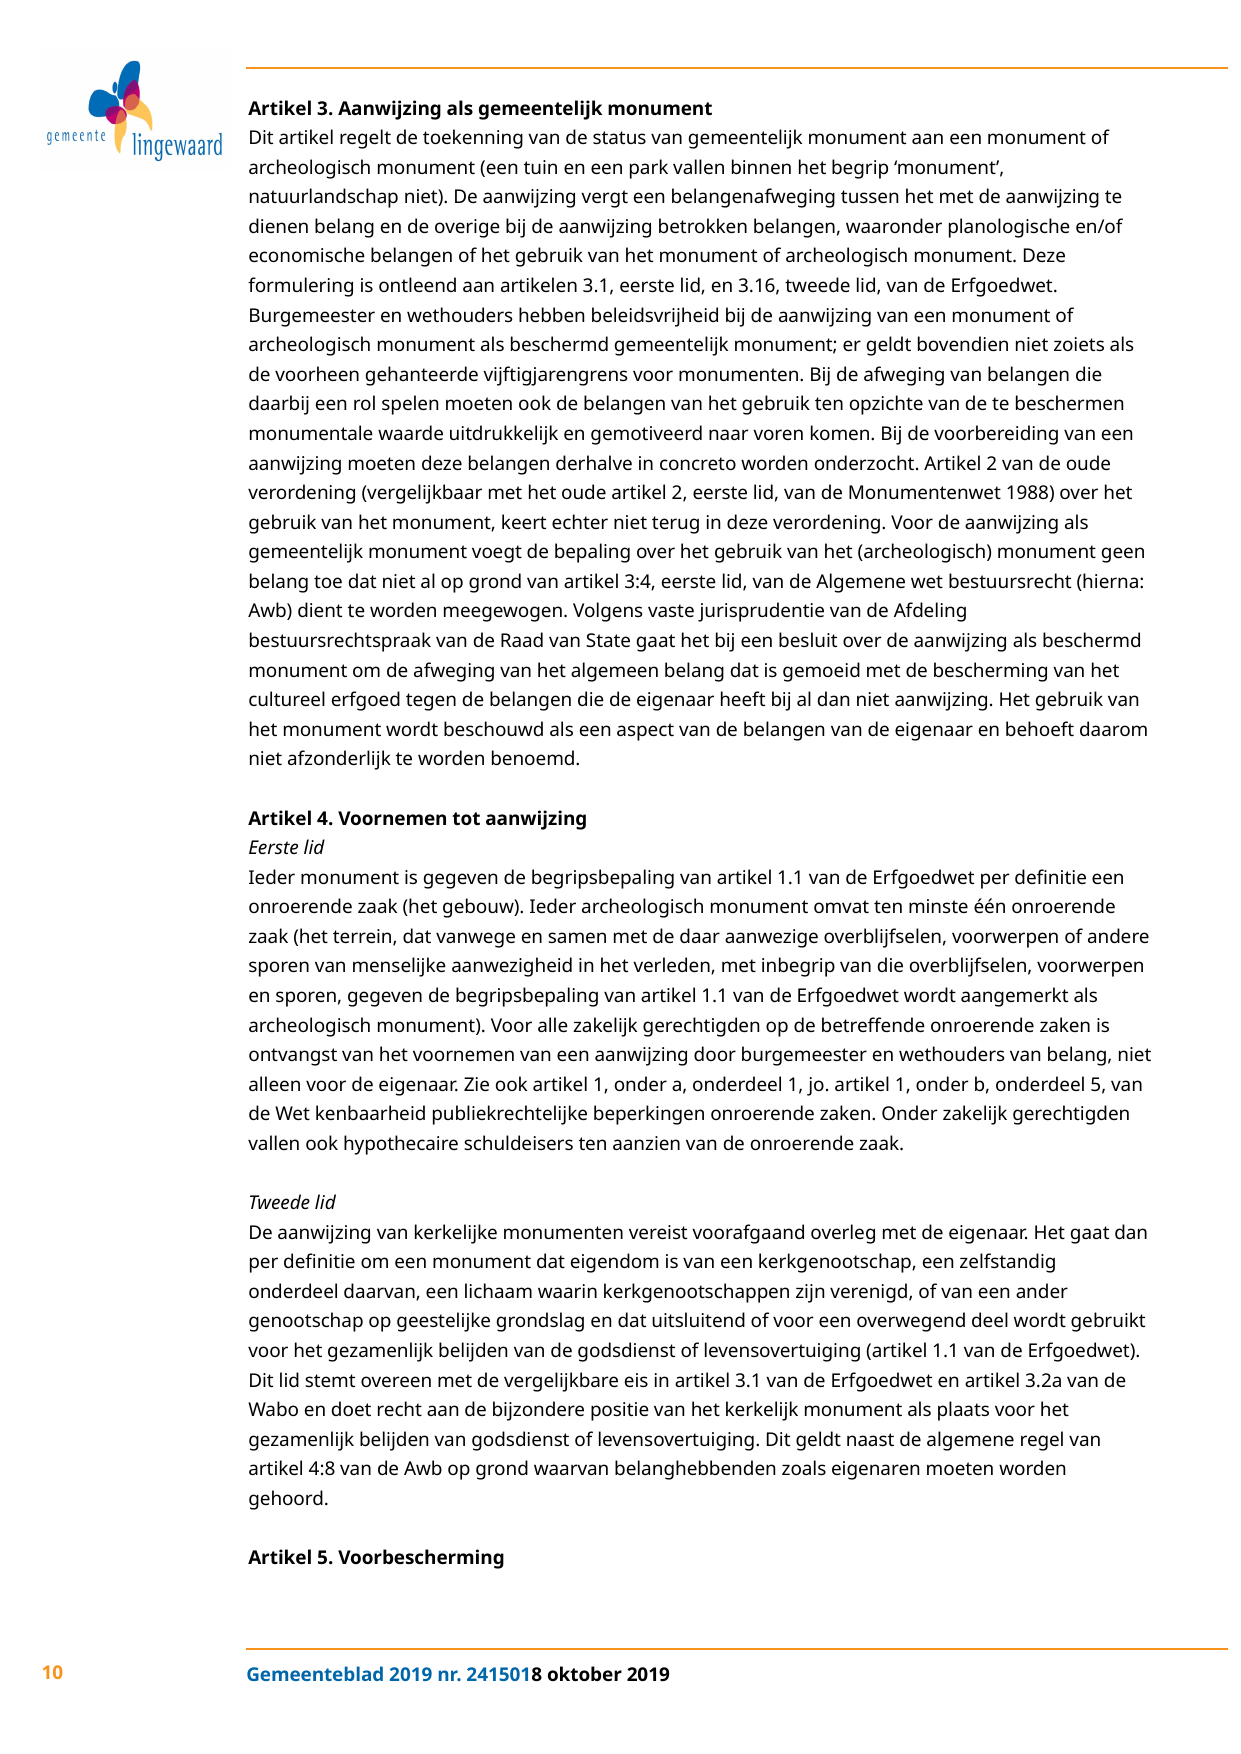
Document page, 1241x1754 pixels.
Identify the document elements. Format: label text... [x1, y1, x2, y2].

text Artikel 5. Voorbescherming [248, 1544, 1152, 1570]
text Burgemeester en wethouders hebben beleidsvrijheid bij de aanwijzing van een monument of archeologisch monument als beschermd gemeentelijk monument; er geldt bovendien niet zoiets als de voorheen gehanteerde vijftigjarengrens voor monumenten. Bij de afweging van belangen die daarbij een rol spelen moeten ook de belangen van het gebruik ten opzichte van de te beschermen monumentale waarde uitdrukkelijk en gemotiveerd naar voren komen. Bij de voorbereiding van een aanwijzing moeten deze belangen derhalve in concreto worden onderzocht. Artikel 2 van de oude verordening (vergelijkbaar met het oude artikel 2, eerste lid, van de Monumentenwet 1988) over het gebruik van het monument, keert echter niet terug in deze verordening. Voor de aanwijzing als gemeentelijk monument voegt de bepaling over het gebruik van het (archeologisch) monument geen belang toe dat niet al op grond van artikel 3:4, eerste lid, van de Algemene wet bestuursrecht (hierna: Awb) dient te worden meegewogen. Volgens vaste jurisprudentie van de Afdeling bestuursrechtspraak van de Raad van State gaat het bij een besluit over de aanwijzing als beschermd monument om de afweging van het algemeen belang dat is gemoeid met de bescherming van het cultureel erfgoed tegen de belangen die de eigenaar heeft bij al dan niet aanwijzing. Het gebruik van het monument wordt beschouwd als een aspect van de belangen van de eigenaar en behoeft daarom niet afzonderlijk te worden benoemd. [248, 302, 1152, 771]
text De aanwijzing van kerkelijke monumenten vereist voorafgaand overleg met de eigenaar. Het gaat dan per definitie om een monument dat eigendom is van een kerkgenootschap, een zelfstandig onderdeel daarvan, een lichaam waarin kerkgenootschappen zijn verenigd, of van een ander genootschap op geestelijke grondslag en dat uitsluitend of voor een overwegend deel wordt gebruikt voor het gezamenlijk belijden van de godsdienst of levensovertuiging (artikel 1.1 van de Erfgoedwet). Dit lid stemt overeen met de vergelijkbare eis in artikel 3.1 van de Erfgoedwet en artikel 3.2a van de Wabo en doet recht aan de bijzondere positie van het kerkelijk monument als plaats voor het gezamenlijk belijden van godsdienst of levensovertuiging. Dit geldt naast de algemene regel van artikel 4:8 van de Awb op grond waarvan belanghebbenden zoals eigenaren moeten worden gehoord. [248, 1219, 1152, 1511]
text Ieder monument is gegeven de begripsbepaling van artikel 1.1 van de Erfgoedwet per definitie een onroerende zaak (het gebouw). Ieder archeologisch monument omvat ten minste één onroerende zaak (het terrein, dat vanwege en samen met de daar aanwezige overblijfselen, voorwerpen of andere sporen van menselijke aanwezigheid in het verleden, met inbegrip van die overblijfselen, voorwerpen en sporen, gegeven de begripsbepaling van artikel 1.1 van de Erfgoedwet wordt aangemerkt als archeologisch monument). Voor alle zakelijk gerechtigden op de betreffende onroerende zaken is ontvangst van het voornemen van een aanwijzing door burgemeester en wethouders van belang, niet alleen voor de eigenaar. Zie ook artikel 1, onder a, onderdeel 1, jo. artikel 1, onder b, onderdeel 5, van de Wet kenbaarheid publiekrechtelijke beperkingen onroerende zaken. Onder zakelijk gerechtigden vallen ook hypothecaire schuldeisers ten aanzien van de onroerende zaak. [248, 864, 1152, 1156]
text Dit artikel regelt de toekenning van de status van gemeentelijk monument aan een monument of archeologisch monument (een tuin en een park vallen binnen het begrip ‘monument’, natuurlandschap niet). De aanwijzing vergt een belangenafweging tussen het met de aanwijzing te dienen belang en de overige bij de aanwijzing betrokken belangen, waaronder planologische en/of economische belangen of het gebruik van het monument of archeologisch monument. Deze formulering is ontleend aan artikelen 3.1, eerste lid, en 3.16, tweede lid, van de Erfgoedwet. [248, 124, 1152, 298]
text Eerste lid [248, 834, 1152, 860]
text Artikel 4. Voornemen tot aanwijzing [248, 805, 1152, 831]
picture [41, 47, 231, 172]
text Artikel 3. Aanwijzing als gemeentelijk monument [248, 95, 1152, 121]
text Tweede lid [248, 1189, 1152, 1215]
